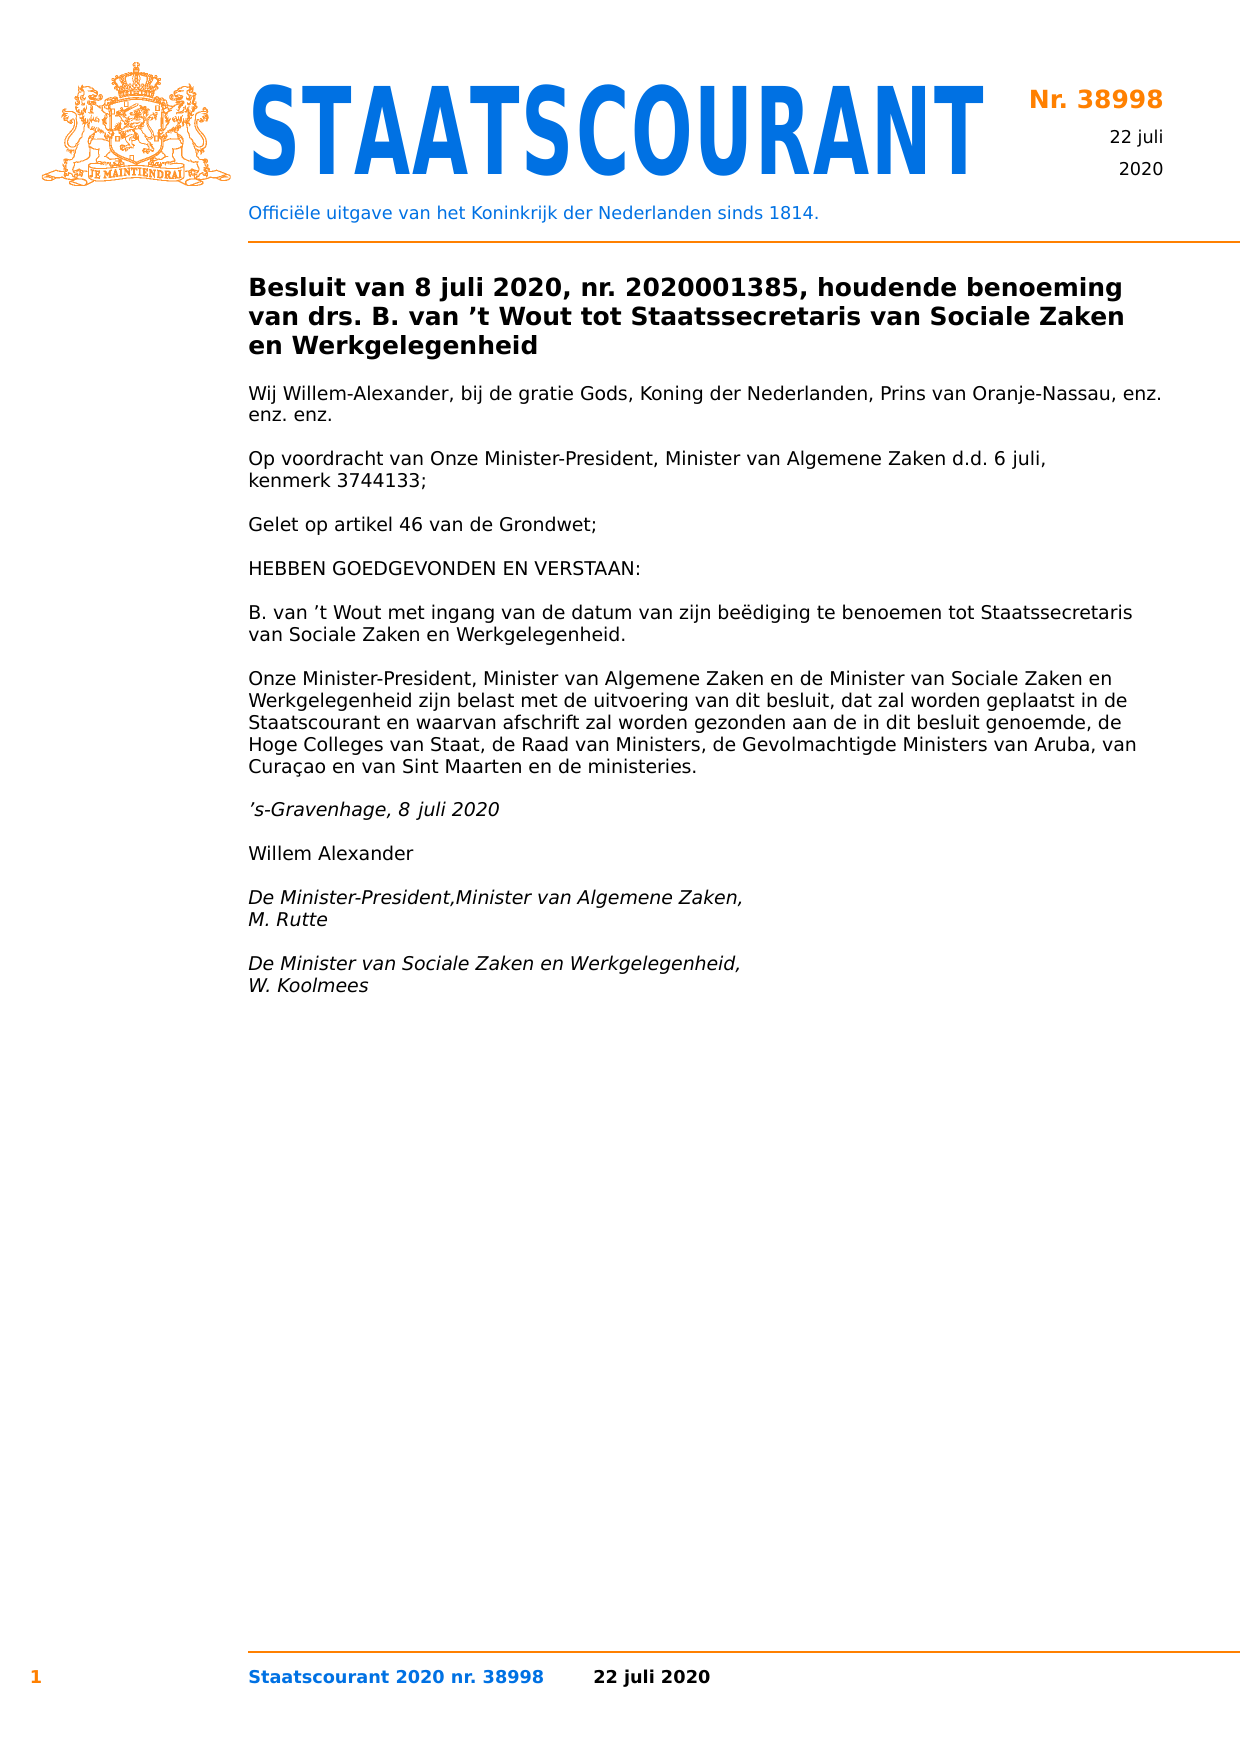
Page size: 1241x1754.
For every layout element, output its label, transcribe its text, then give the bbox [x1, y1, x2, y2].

table_cell Officiële uitgave van het Koninkrijk der Nederlanden sinds 1814. [248, 203, 1240, 241]
picture [41, 62, 231, 186]
text ’s-Gravenhage, 8 juli 2020 [248, 799, 1163, 821]
text Op voordracht van Onze Minister-President, Minister van Algemene Zaken d.d. 6 juli, kenmerk 3744133; [248, 448, 1163, 492]
text De Minister van Sociale Zaken en Werkgelegenheid, W. Koolmees [248, 953, 1163, 997]
text Onze Minister-President, Minister van Algemene Zaken en de Minister van Sociale Zaken en Werkgelegenheid zijn belast met de uitvoering van dit besluit, dat zal worden geplaatst in de Staatscourant en waarvan afschrift zal worden gezonden aan de in dit besluit genoemde, de Hoge Colleges van Staat, de Raad van Ministers, de Gevolmachtigde Ministers van Aruba, van Curaçao en van Sint Maarten en de ministeries. [248, 668, 1163, 777]
subtitle Besluit van 8 juli 2020, nr. 2020001385, houdende benoeming van drs. B. van ’t Wout tot Staatssecretaris van Sociale Zaken en Werkgelegenheid [248, 273, 1163, 361]
text Gelet op artikel 46 van de Grondwet; [248, 514, 1163, 536]
text De Minister-President,Minister van Algemene Zaken, M. Rutte [248, 887, 1163, 931]
table_cell 22 juli [998, 121, 1240, 153]
table_cell 2020 [998, 153, 1240, 203]
table_header [25, 62, 248, 241]
table_header STAATSCOURANT [248, 62, 998, 203]
text HEBBEN GOEDGEVONDEN EN VERSTAAN: [248, 558, 1163, 580]
text B. van ’t Wout met ingang van de datum van zijn beëdiging te benoemen tot Staatssecretaris van Sociale Zaken en Werkgelegenheid. [248, 602, 1163, 646]
table_header Nr. 38998 [998, 62, 1240, 121]
text Wij Willem-Alexander, bij de gratie Gods, Koning der Nederlanden, Prins van Oranje-Nassau, enz. enz. enz. [248, 382, 1163, 426]
text Willem Alexander [248, 843, 1163, 865]
